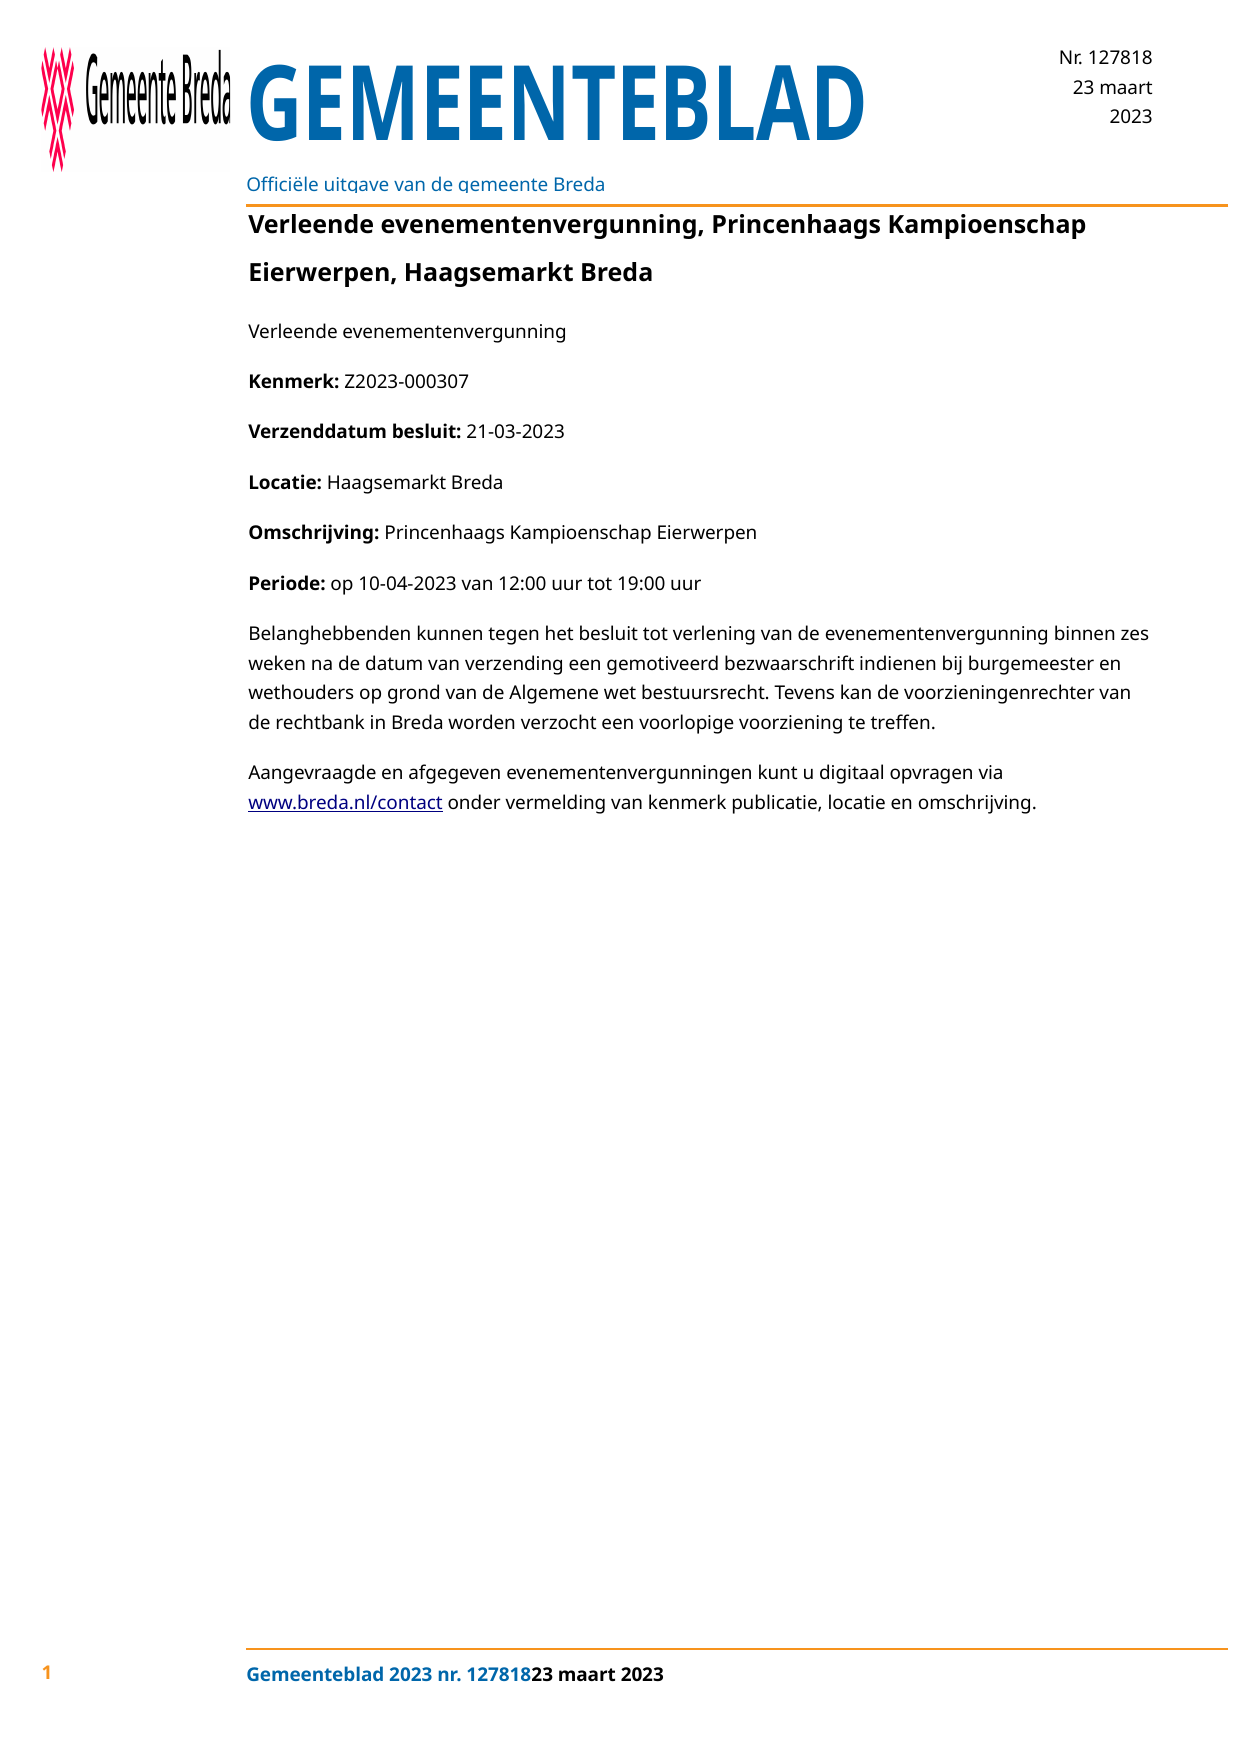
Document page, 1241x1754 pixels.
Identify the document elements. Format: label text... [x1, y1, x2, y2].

text Verleende evenementenvergunning, Princenhaags Kampioenschap Eierwerpen, Haagsemarkt Breda [248, 207, 1152, 288]
text Kenmerk: Z2023-000307 [248, 368, 1152, 394]
text Verleende evenementenvergunning [248, 318, 1152, 344]
text Locatie: Haagsemarkt Breda [248, 469, 1152, 495]
picture [41, 47, 231, 172]
text Belanghebbenden kunnen tegen het besluit tot verlening van de evenementenvergunning binnen zes weken na de datum van verzending een gemotiveerd bezwaarschrift indienen bij burgemeester en wethouders op grond van de Algemene wet bestuursrecht. Tevens kan de voorzieningenrechter van de rechtbank in Breda worden verzocht een voorlopige voorziening te treffen. [248, 620, 1152, 735]
text Periode: op 10-04-2023 van 12:00 uur tot 19:00 uur [248, 570, 1152, 596]
text Verzenddatum besluit: 21-03-2023 [248, 419, 1152, 444]
text Aangevraagde en afgegeven evenementenvergunningen kunt u digitaal opvragen via www.breda.nl/contact onder vermelding van kenmerk publicatie, locatie en omschrijving. [248, 759, 1152, 815]
text Omschrijving: Princenhaags Kampioenschap Eierwerpen [248, 519, 1152, 545]
